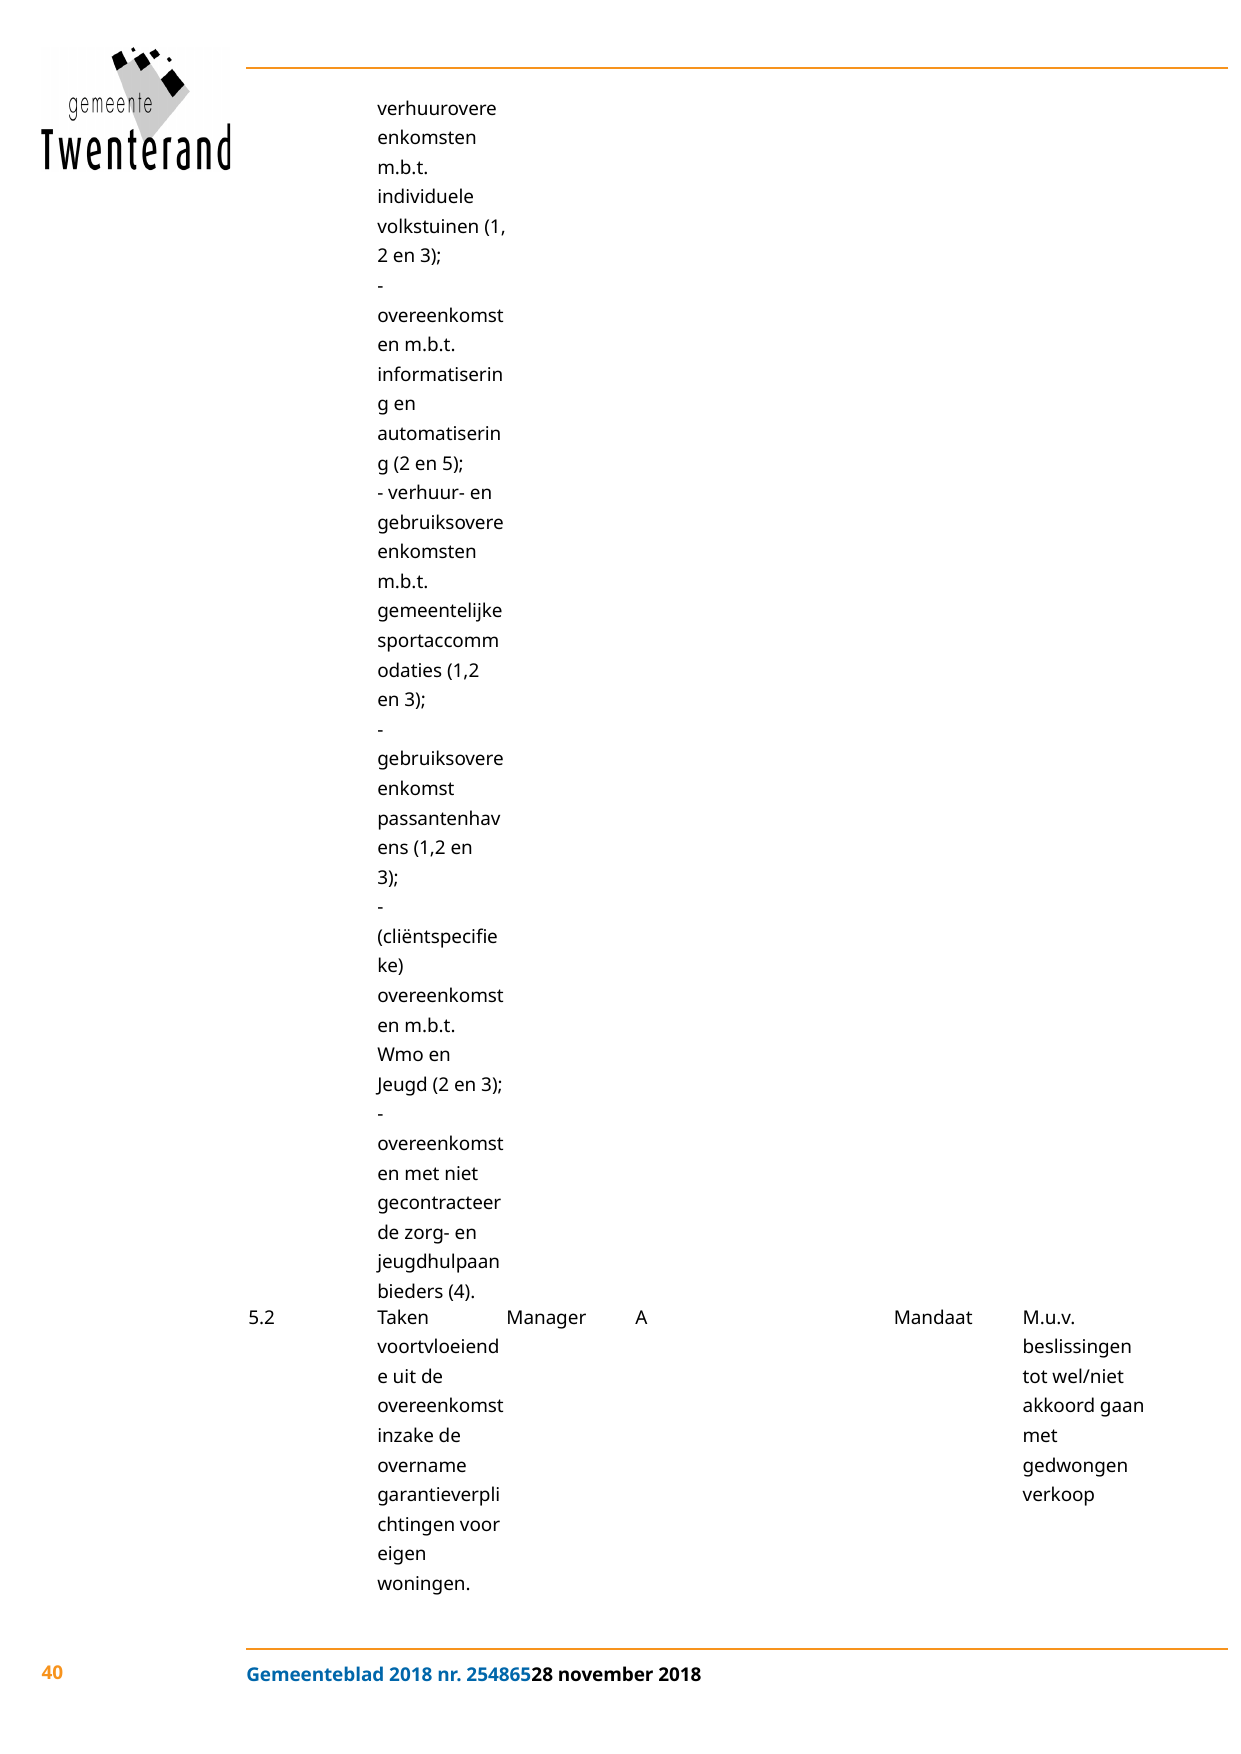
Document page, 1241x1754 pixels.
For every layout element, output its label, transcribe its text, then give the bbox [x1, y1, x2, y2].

table_cell [635, 95, 764, 1304]
table_cell - verhuurovereenkomsten m.b.t. individuele volkstuinen (1, 2 en 3); - overeenkomsten m.b.t. informatisering en automatisering (2 en 5); - verhuur- en gebruiksovereenkomsten m.b.t. gemeentelijke sportaccommodaties (1,2 en 3); - gebruiksovereenkomst passantenhavens (1,2 en 3); - (cliëntspecifieke) overeenkomsten m.b.t. Wmo en Jeugd (2 en 3); - overeenkomsten met niet gecontracteerde zorg- en jeugdhulpaanbieders (4). [377, 95, 506, 1304]
table_cell A [635, 1304, 764, 1596]
table_cell [1023, 95, 1152, 1304]
table_cell 5.2 [248, 1304, 377, 1596]
table_cell [506, 95, 635, 1304]
table_cell Taken voortvloeiende uit de overeenkomst inzake de overname garantieverplichtingen voor eigen woningen. [377, 1304, 506, 1596]
picture [41, 47, 231, 172]
table_cell Manager [506, 1304, 635, 1596]
table_cell M.u.v. beslissingen tot wel/niet akkoord gaan met gedwongen verkoop [1023, 1304, 1152, 1596]
table_cell [894, 95, 1022, 1304]
table_cell [764, 95, 893, 1304]
table_cell [764, 1304, 893, 1596]
table_cell [248, 95, 377, 1304]
table_cell Mandaat [894, 1304, 1022, 1596]
